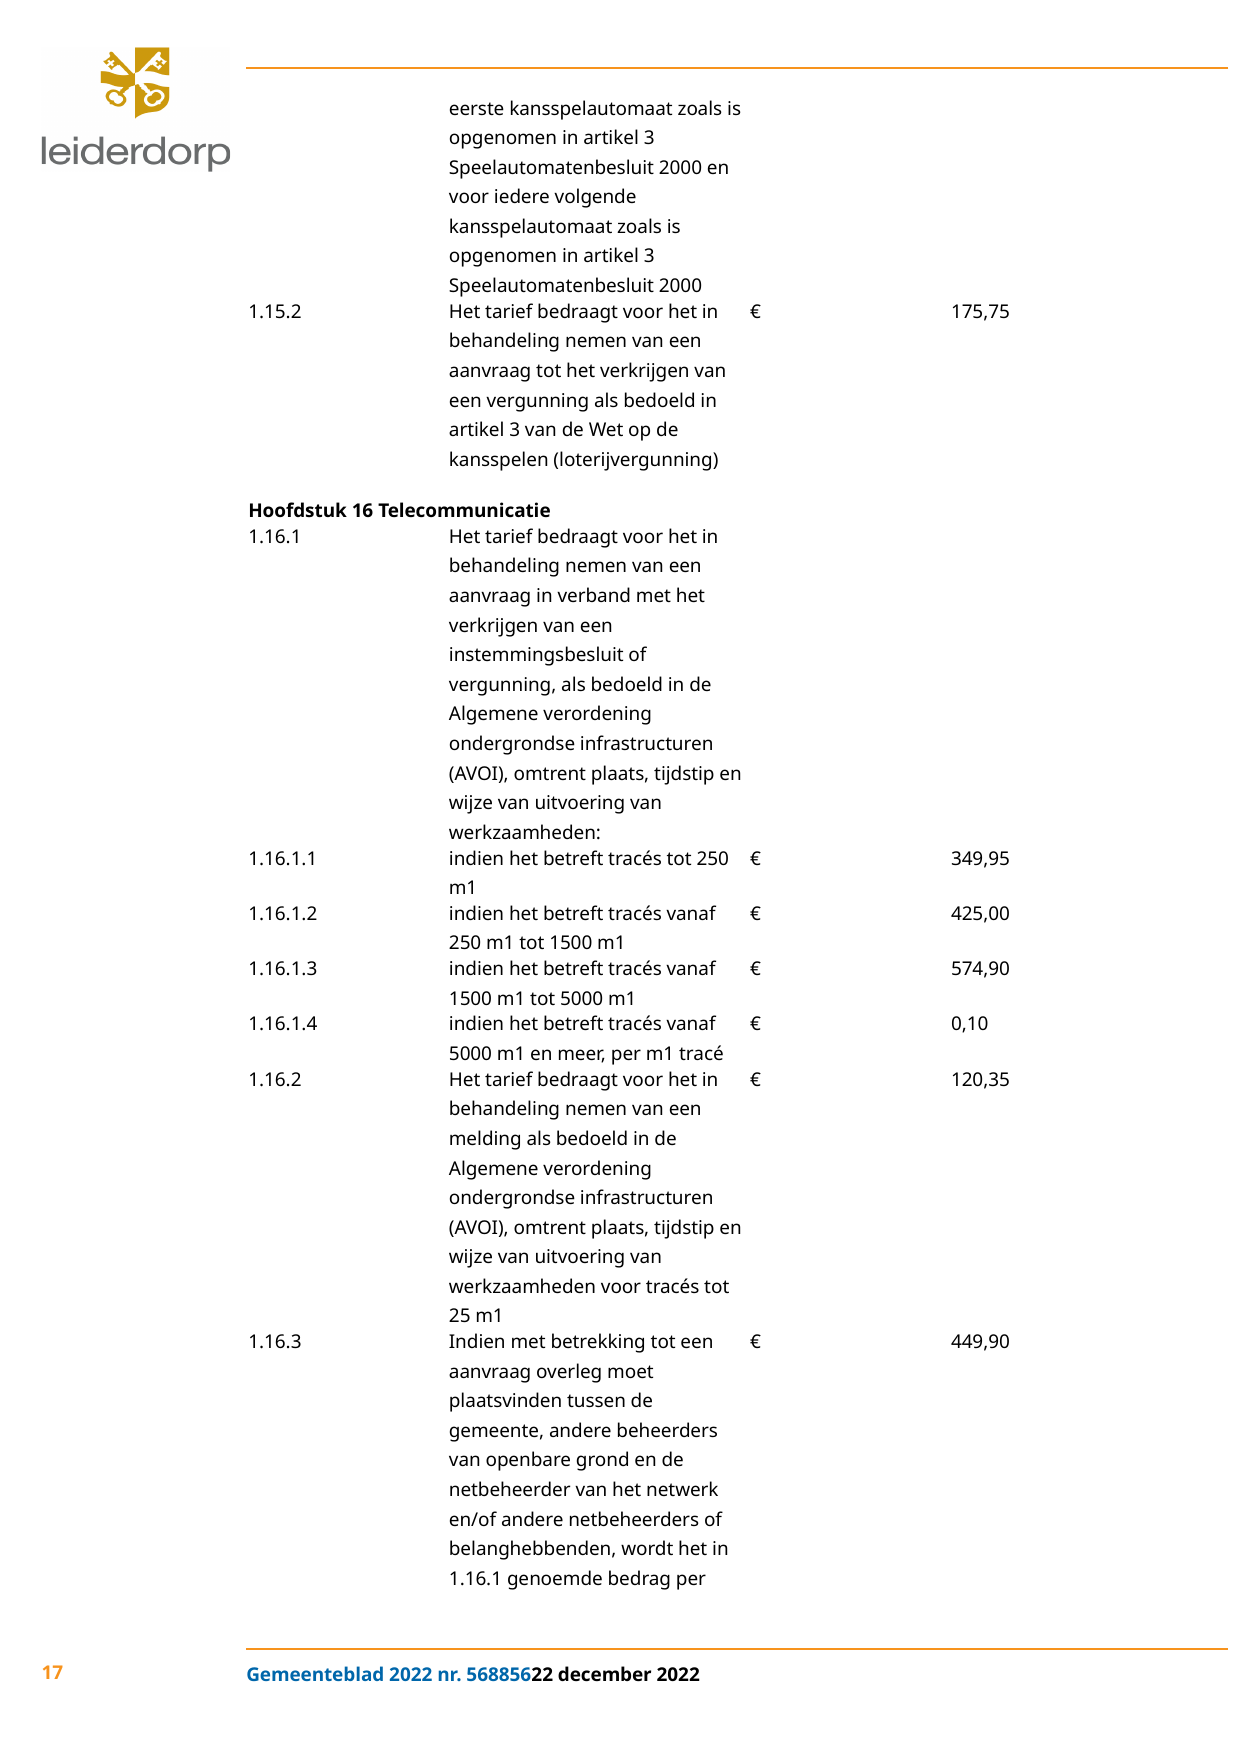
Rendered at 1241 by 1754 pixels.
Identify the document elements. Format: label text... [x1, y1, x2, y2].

table_cell [951, 523, 1152, 845]
table_cell Indien met betrekking tot een aanvraag overleg moet plaatsvinden tussen de gemeente, andere beheerders van openbare grond en de netbeheerder van het netwerk en/of andere netbeheerders of belanghebbenden, wordt het in 1.16.1 genoemde bedrag per [449, 1328, 750, 1591]
table_cell Het tarief bedraagt voor het in behandeling nemen van een melding als bedoeld in de Algemene verordening ondergrondse infrastructuren (AVOI), omtrent plaats, tijdstip en wijze van uitvoering van werkzaamheden voor tracés tot 25 m1 [449, 1066, 750, 1328]
table_cell [951, 472, 1152, 497]
table_cell [750, 95, 951, 298]
table_cell 0,10 [951, 1011, 1152, 1066]
table_cell 1.16.1.3 [248, 955, 449, 1011]
table_cell [750, 498, 951, 523]
table_cell eerste kansspelautomaat zoals is opgenomen in artikel 3 Speelautomatenbesluit 2000 en voor iedere volgende kansspelautomaat zoals is opgenomen in artikel 3 Speelautomatenbesluit 2000 [449, 95, 750, 298]
table_cell 425,00 [951, 900, 1152, 955]
table_cell 1.15.2 [248, 298, 449, 472]
table_cell € [750, 845, 951, 900]
table_cell indien het betreft tracés vanaf 250 m1 tot 1500 m1 [449, 900, 750, 955]
table_cell Het tarief bedraagt voor het in behandeling nemen van een aanvraag in verband met het verkrijgen van een instemmingsbesluit of vergunning, als bedoeld in de Algemene verordening ondergrondse infrastructuren (AVOI), omtrent plaats, tijdstip en wijze van uitvoering van werkzaamheden: [449, 523, 750, 845]
table_cell 1.16.1.2 [248, 900, 449, 955]
table_cell 574,90 [951, 955, 1152, 1011]
table_cell € [750, 1328, 951, 1591]
table_cell [248, 472, 449, 497]
table_cell 1.16.2 [248, 1066, 449, 1328]
table_cell 1.16.1.1 [248, 845, 449, 900]
table_cell € [750, 1011, 951, 1066]
table_cell indien het betreft tracés vanaf 5000 m1 en meer, per m1 tracé [449, 1011, 750, 1066]
table_cell [951, 498, 1152, 523]
table_cell € [750, 1066, 951, 1328]
table_cell indien het betreft tracés tot 250 m1 [449, 845, 750, 900]
table_cell 120,35 [951, 1066, 1152, 1328]
table_cell Het tarief bedraagt voor het in behandeling nemen van een aanvraag tot het verkrijgen van een vergunning als bedoeld in artikel 3 van de Wet op de kansspelen (loterijvergunning) [449, 298, 750, 472]
table_cell € [750, 955, 951, 1011]
table_cell [449, 472, 750, 497]
table_cell 1.16.3 [248, 1328, 449, 1591]
table_cell indien het betreft tracés vanaf 1500 m1 tot 5000 m1 [449, 955, 750, 1011]
table_cell 349,95 [951, 845, 1152, 900]
table_cell [750, 472, 951, 497]
picture [41, 47, 231, 172]
table_cell 449,90 [951, 1328, 1152, 1591]
table_cell [248, 95, 449, 298]
table_cell 1.16.1.4 [248, 1011, 449, 1066]
table_cell [951, 95, 1152, 298]
table_cell [750, 523, 951, 845]
table_cell € [750, 298, 951, 472]
table_cell 175,75 [951, 298, 1152, 472]
table_cell Hoofdstuk 16 Telecommunicatie [248, 498, 750, 523]
table_cell 1.16.1 [248, 523, 449, 845]
table_cell € [750, 900, 951, 955]
